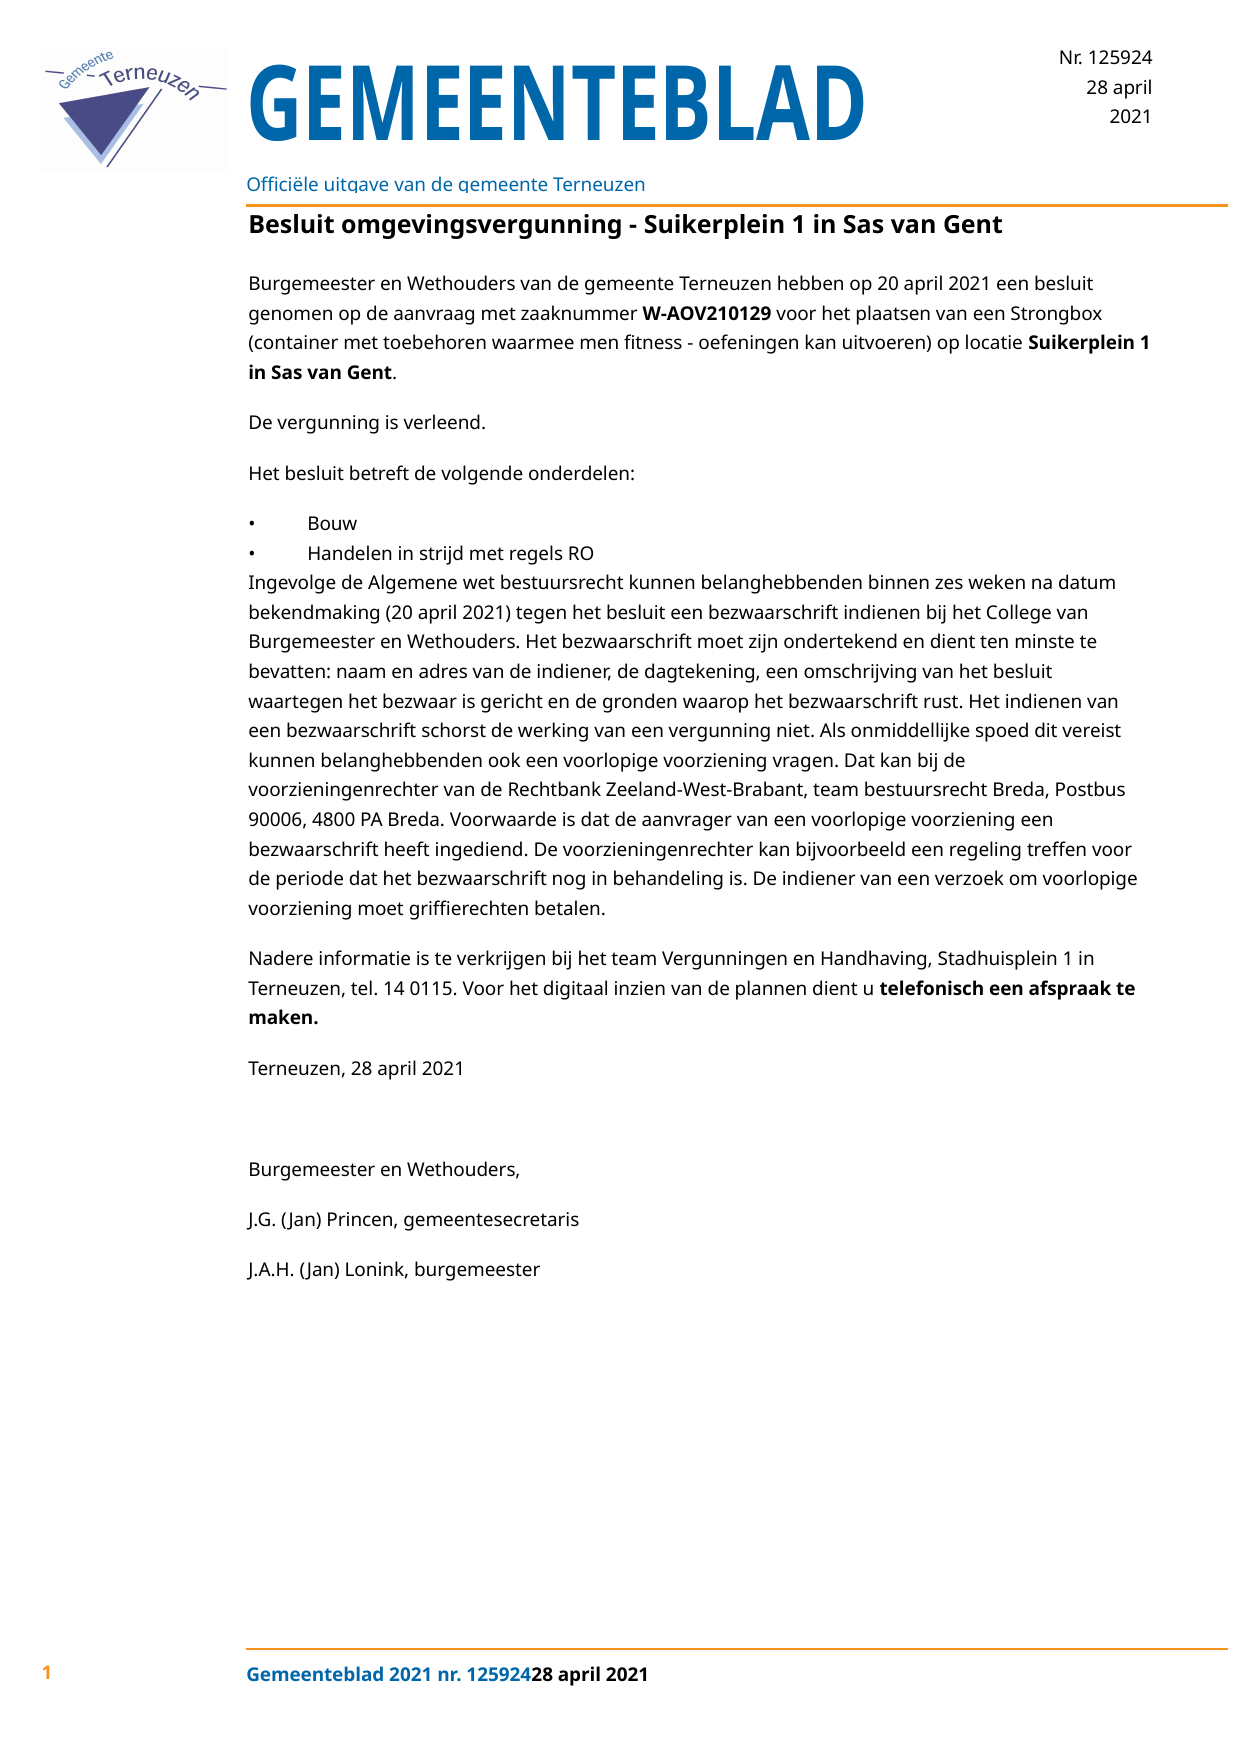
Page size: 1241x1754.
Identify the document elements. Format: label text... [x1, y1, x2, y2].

text Burgemeester en Wethouders van de gemeente Terneuzen hebben op 20 april 2021 een besluit genomen op de aanvraag met zaaknummer W-AOV210129 voor het plaatsen van een Strongbox (container met toebehoren waarmee men fitness - oefeningen kan uitvoeren) op locatie Suikerplein 1 in Sas van Gent. [248, 270, 1152, 385]
text Nadere informatie is te verkrijgen bij het team Vergunningen en Handhaving, Stadhuisplein 1 in Terneuzen, tel. 14 0115. Voor het digitaal inzien van de plannen dient u telefonisch een afspraak te maken. [248, 945, 1152, 1030]
text J.A.H. (Jan) Lonink, burgemeester [248, 1257, 1152, 1282]
text Terneuzen, 28 april 2021 [248, 1055, 1152, 1081]
text Ingevolge de Algemene wet bestuursrecht kunnen belanghebbenden binnen zes weken na datum bekendmaking (20 april 2021) tegen het besluit een bezwaarschrift indienen bij het College van Burgemeester en Wethouders. Het bezwaarschrift moet zijn ondertekend en dient ten minste te bevatten: naam en adres van de indiener, de dagtekening, een omschrijving van het besluit waartegen het bezwaar is gericht en de gronden waarop het bezwaarschrift rust. Het indienen van een bezwaarschrift schorst de werking van een vergunning niet. Als onmiddellijke spoed dit vereist kunnen belanghebbenden ook een voorlopige voorziening vragen. Dat kan bij de voorzieningenrechter van de Rechtbank Zeeland-West-Brabant, team bestuursrecht Breda, Postbus 90006, 4800 PA Breda. Voorwaarde is dat de aanvrager van een voorlopige voorziening een bezwaarschrift heeft ingediend. De voorzieningenrechter kan bijvoorbeeld een regeling treffen voor de periode dat het bezwaarschrift nog in behandeling is. De indiener van een verzoek om voorlopige voorziening moet griffierechten betalen. [248, 569, 1152, 921]
text Burgemeester en Wethouders, [248, 1156, 1152, 1181]
list Bouw [248, 510, 1152, 536]
text De vergunning is verleend. [248, 409, 1152, 435]
text J.G. (Jan) Princen, gemeentesecretaris [248, 1206, 1152, 1232]
text Besluit omgevingsvergunning - Suikerplein 1 in Sas van Gent [248, 207, 1152, 241]
picture [41, 47, 231, 172]
list Handelen in strijd met regels RO [248, 540, 1152, 566]
text Het besluit betreft de volgende onderdelen: [248, 460, 1152, 486]
